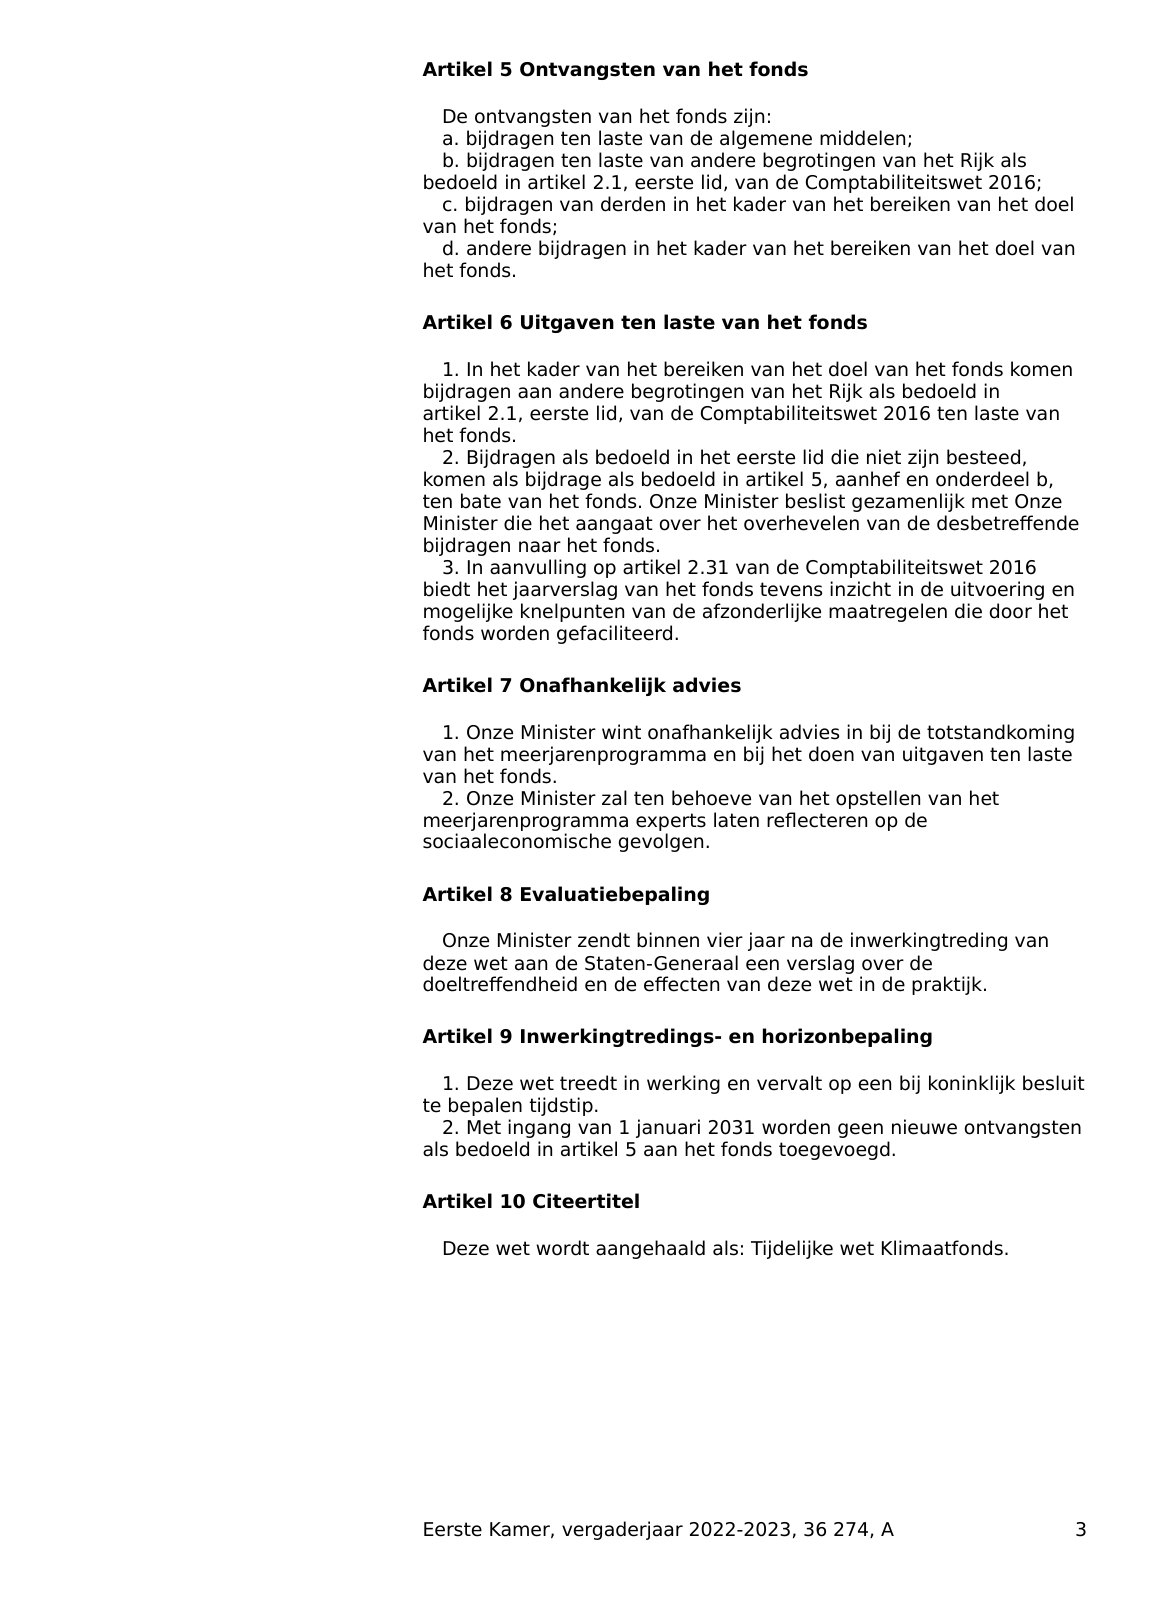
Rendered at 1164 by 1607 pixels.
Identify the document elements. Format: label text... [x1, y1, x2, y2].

subtitle Artikel 6 Uitgaven ten laste van het fonds [422, 312, 1087, 334]
text 1. In het kader van het bereiken van het doel van het fonds komen bijdragen aan andere begrotingen van het Rijk als bedoeld in artikel 2.1, eerste lid, van de Comptabiliteitswet 2016 ten laste van het fonds. [422, 359, 1087, 447]
text Deze wet wordt aangehaald als: Tijdelijke wet Klimaatfonds. [422, 1238, 1087, 1260]
text 3. In aanvulling op artikel 2.31 van de Comptabiliteitswet 2016 biedt het jaarverslag van het fonds tevens inzicht in de uitvoering en mogelijke knelpunten van de afzonderlijke maatregelen die door het fonds worden gefaciliteerd. [422, 557, 1087, 644]
subtitle Artikel 10 Citeertitel [422, 1191, 1087, 1213]
text 2. Bijdragen als bedoeld in het eerste lid die niet zijn besteed, komen als bijdrage als bedoeld in artikel 5, aanhef en onderdeel b, ten bate van het fonds. Onze Minister beslist gezamenlijk met Onze Minister die het aangaat over het overhevelen van de desbetreffende bijdragen naar het fonds. [422, 447, 1087, 557]
text c. bijdragen van derden in het kader van het bereiken van het doel van het fonds; [422, 194, 1087, 238]
text 2. Onze Minister zal ten behoeve van het opstellen van het meerjarenprogramma experts laten reflecteren op de sociaaleconomische gevolgen. [422, 787, 1087, 853]
subtitle Artikel 7 Onafhankelijk advies [422, 674, 1087, 697]
text d. andere bijdragen in het kader van het bereiken van het doel van het fonds. [422, 238, 1087, 282]
text 1. Onze Minister wint onafhankelijk advies in bij de totstandkoming van het meerjarenprogramma en bij het doen van uitgaven ten laste van het fonds. [422, 722, 1087, 787]
subtitle Artikel 9 Inwerkingtredings- en horizonbepaling [422, 1026, 1087, 1048]
text b. bijdragen ten laste van andere begrotingen van het Rijk als bedoeld in artikel 2.1, eerste lid, van de Comptabiliteitswet 2016; [422, 150, 1087, 194]
text 1. Deze wet treedt in werking en vervalt op een bij koninklijk besluit te bepalen tijdstip. [422, 1073, 1087, 1117]
text 2. Met ingang van 1 januari 2031 worden geen nieuwe ontvangsten als bedoeld in artikel 5 aan het fonds toegevoegd. [422, 1117, 1087, 1161]
text Onze Minister zendt binnen vier jaar na de inwerkingtreding van deze wet aan de Staten-Generaal een verslag over de doeltreffendheid en de effecten van deze wet in de praktijk. [422, 930, 1087, 996]
subtitle Artikel 8 Evaluatiebepaling [422, 883, 1087, 905]
text a. bijdragen ten laste van de algemene middelen; [422, 128, 1087, 150]
text De ontvangsten van het fonds zijn: [422, 106, 1087, 128]
subtitle Artikel 5 Ontvangsten van het fonds [422, 59, 1087, 81]
